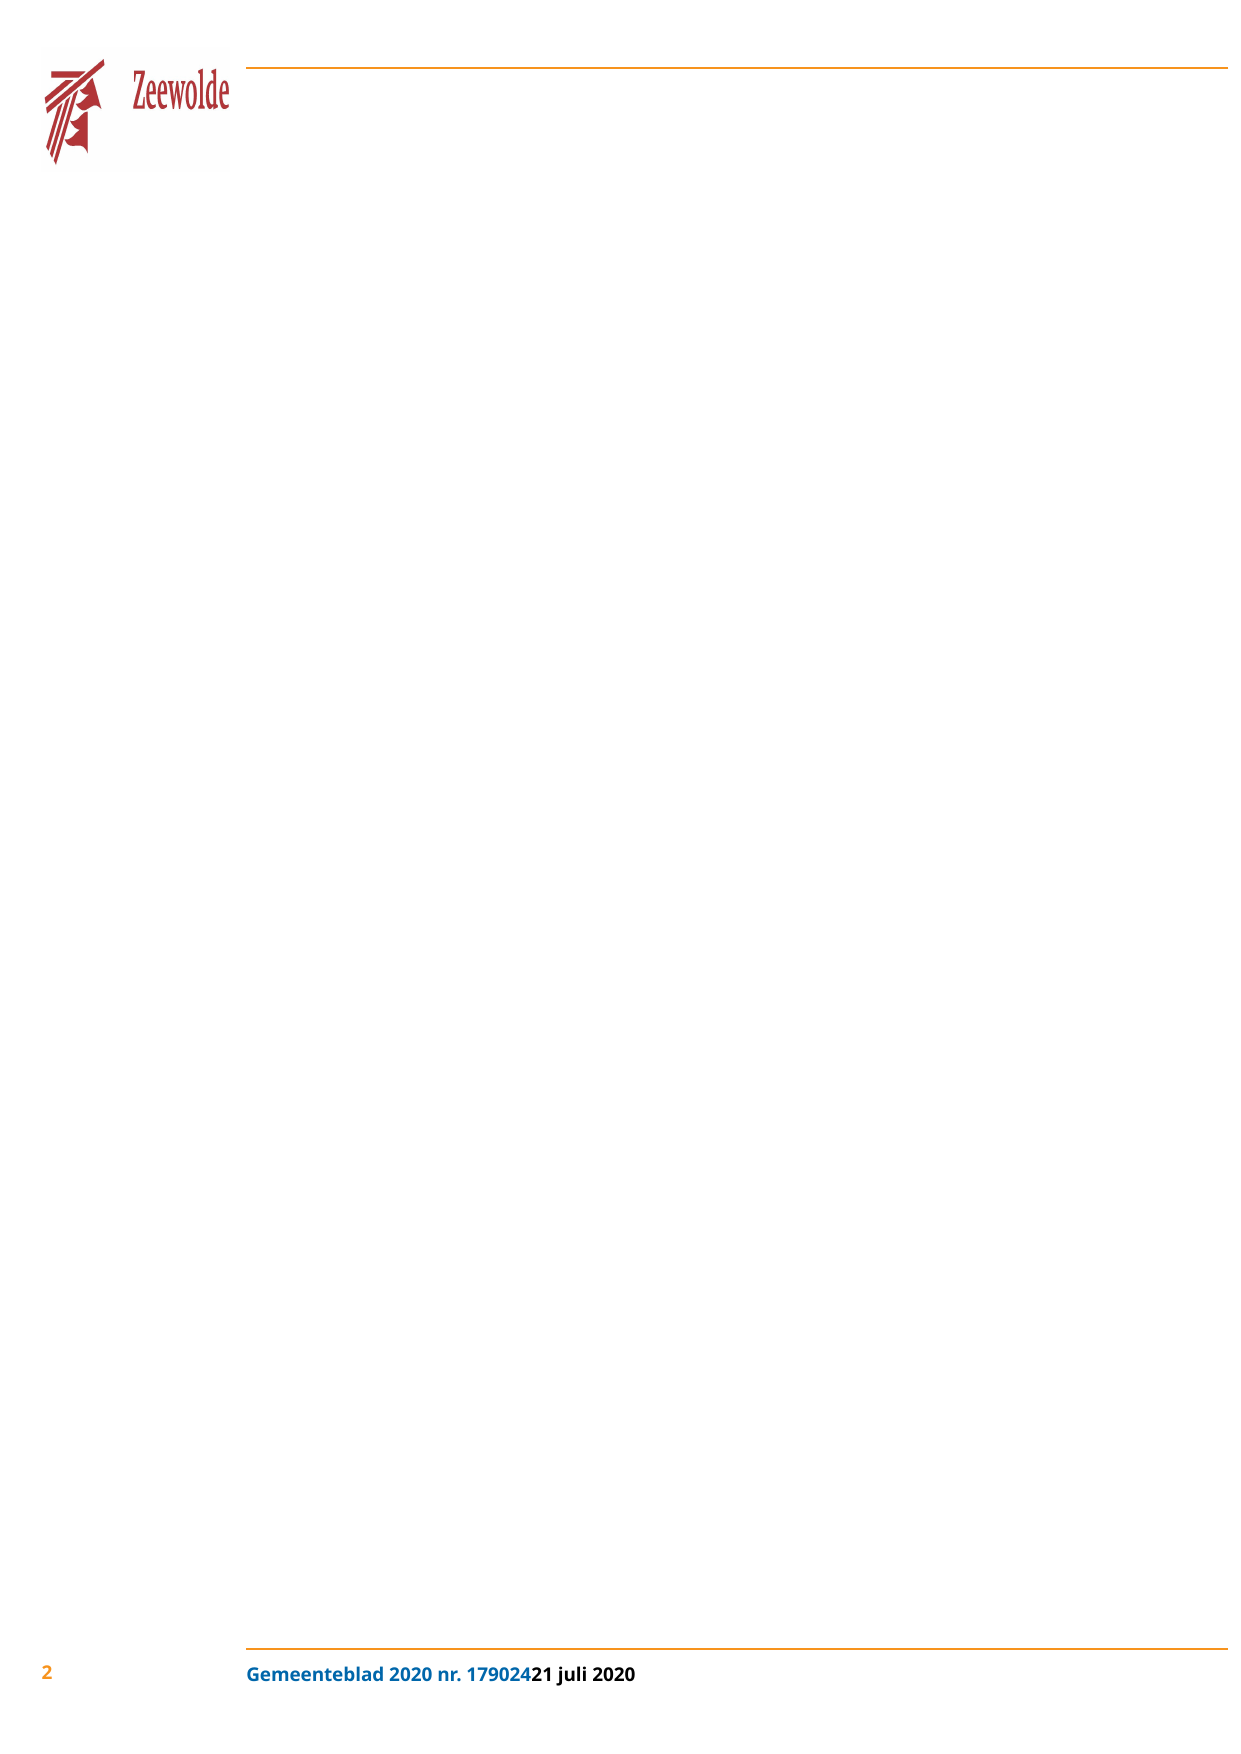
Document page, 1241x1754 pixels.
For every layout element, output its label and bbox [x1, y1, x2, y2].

picture [41, 47, 231, 172]
